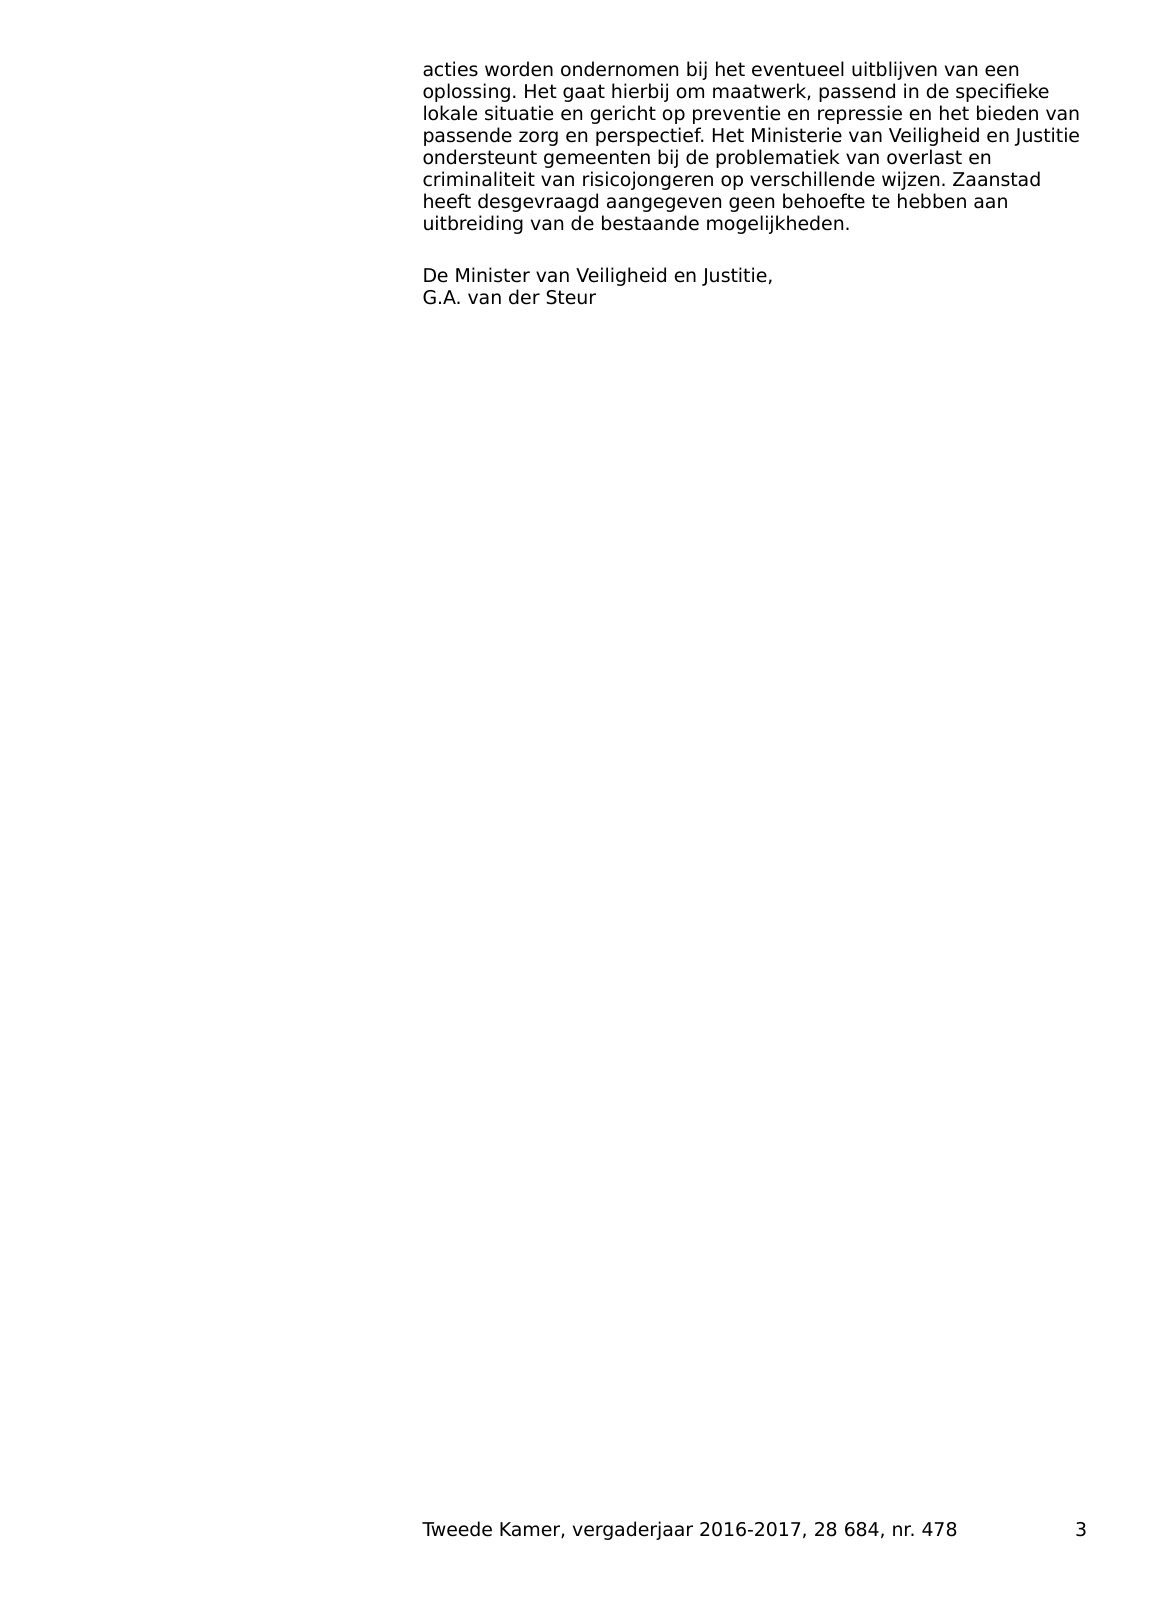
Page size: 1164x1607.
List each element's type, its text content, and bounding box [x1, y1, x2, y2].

text acties worden ondernomen bij het eventueel uitblijven van een oplossing. Het gaat hierbij om maatwerk, passend in de specifieke lokale situatie en gericht op preventie en repressie en het bieden van passende zorg en perspectief. Het Ministerie van Veiligheid en Justitie ondersteunt gemeenten bij de problematiek van overlast en criminaliteit van risicojongeren op verschillende wijzen. Zaanstad heeft desgevraagd aangegeven geen behoefte te hebben aan uitbreiding van de bestaande mogelijkheden. [422, 59, 1087, 235]
text De Minister van Veiligheid en Justitie, G.A. van der Steur [422, 265, 1087, 309]
